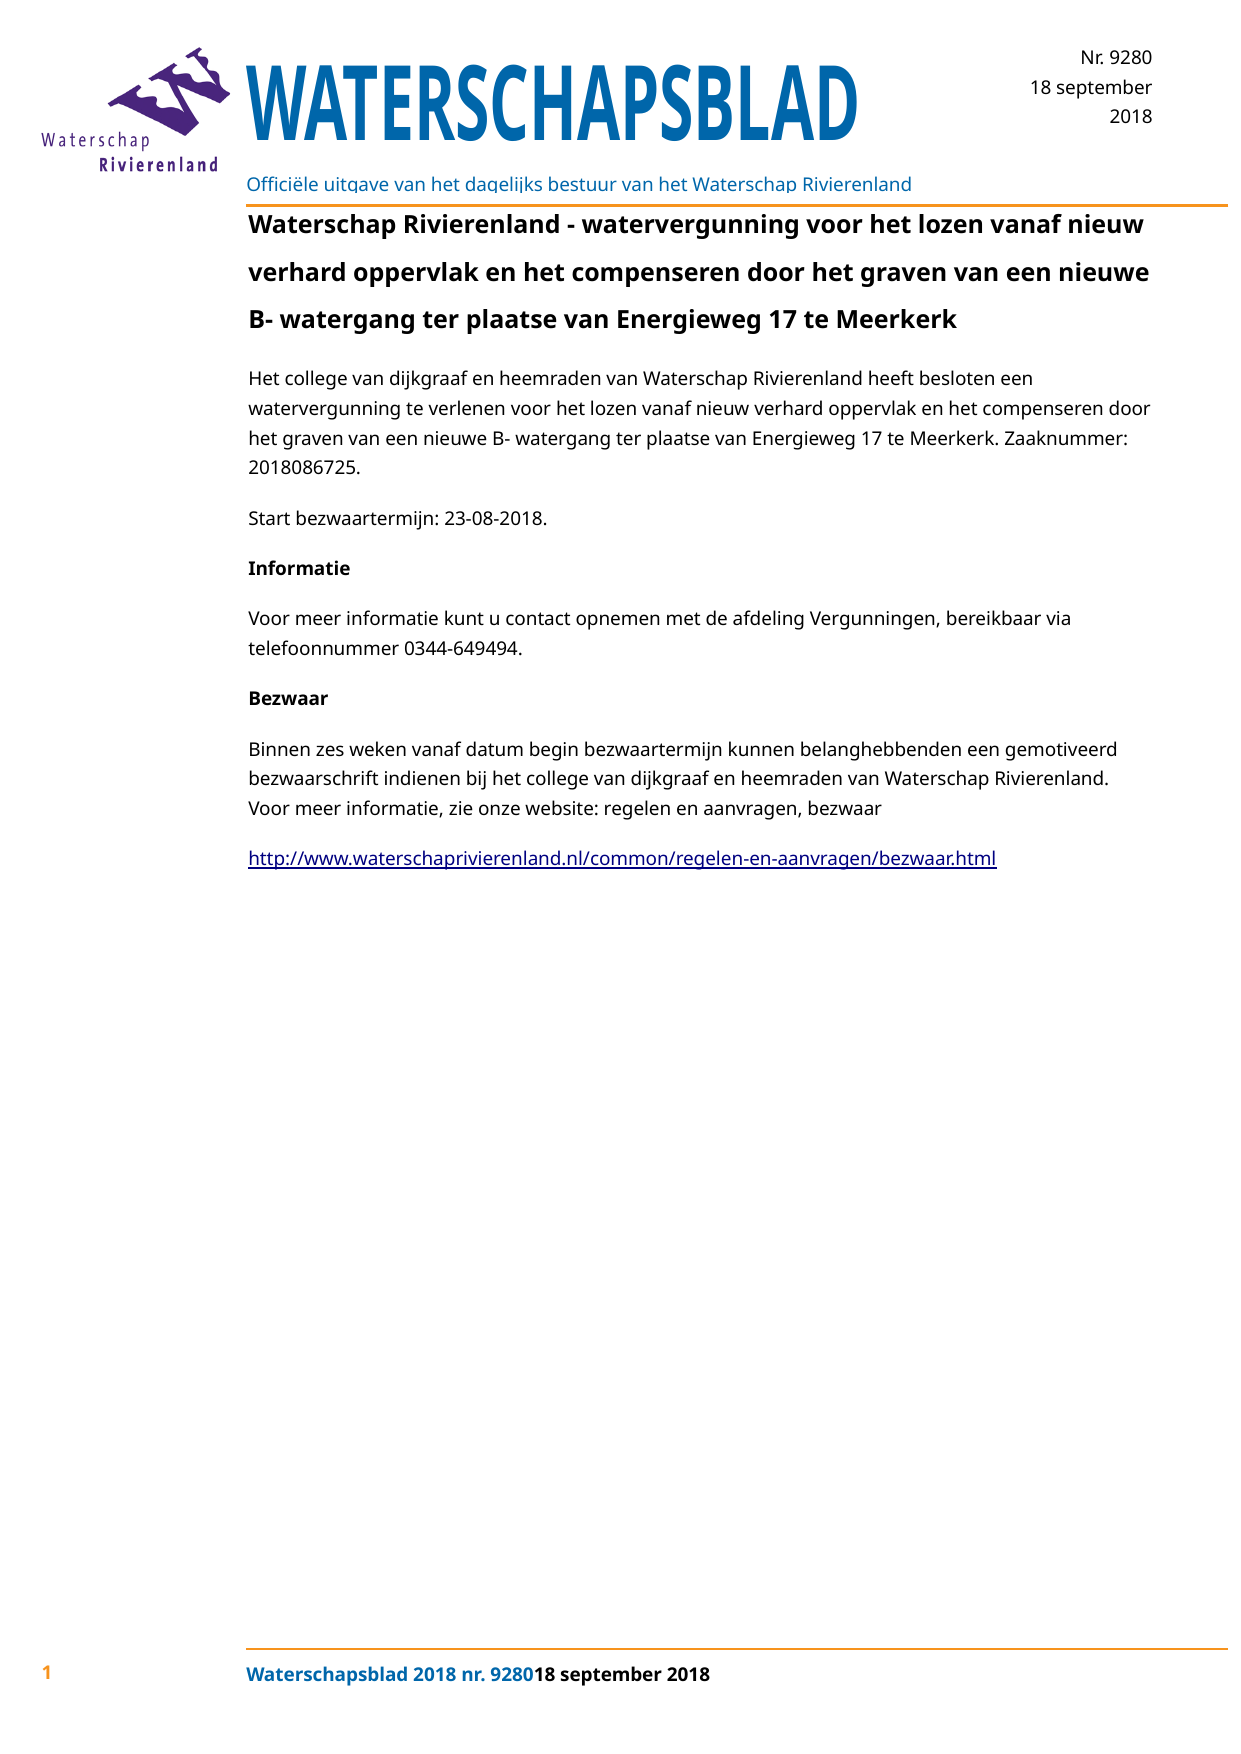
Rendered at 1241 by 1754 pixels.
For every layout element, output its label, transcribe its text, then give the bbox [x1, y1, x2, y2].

text Bezwaar [248, 686, 1152, 711]
text Het college van dijkgraaf en heemraden van Waterschap Rivierenland heeft besloten een watervergunning te verlenen voor het lozen vanaf nieuw verhard oppervlak en het compenseren door het graven van een nieuwe B- watergang ter plaatse van Energieweg 17 te Meerkerk. Zaaknummer: 2018086725. [248, 366, 1152, 480]
picture [41, 47, 231, 172]
text Binnen zes weken vanaf datum begin bezwaartermijn kunnen belanghebbenden een gemotiveerd bezwaarschrift indienen bij het college van dijkgraaf en heemraden van Waterschap Rivierenland. Voor meer informatie, zie onze website: regelen en aanvragen, bezwaar [248, 736, 1152, 821]
text http://www.waterschaprivierenland.nl/common/regelen-en-aanvragen/bezwaar.html [248, 846, 1152, 871]
text Start bezwaartermijn: 23-08-2018. [248, 505, 1152, 530]
text Voor meer informatie kunt u contact opnemen met de afdeling Vergunningen, bereikbaar via telefoonnummer 0344-649494. [248, 606, 1152, 661]
text Informatie [248, 555, 1152, 581]
text Waterschap Rivierenland - watervergunning voor het lozen vanaf nieuw verhard oppervlak en het compenseren door het graven van een nieuwe B- watergang ter plaatse van Energieweg 17 te Meerkerk [248, 207, 1152, 336]
